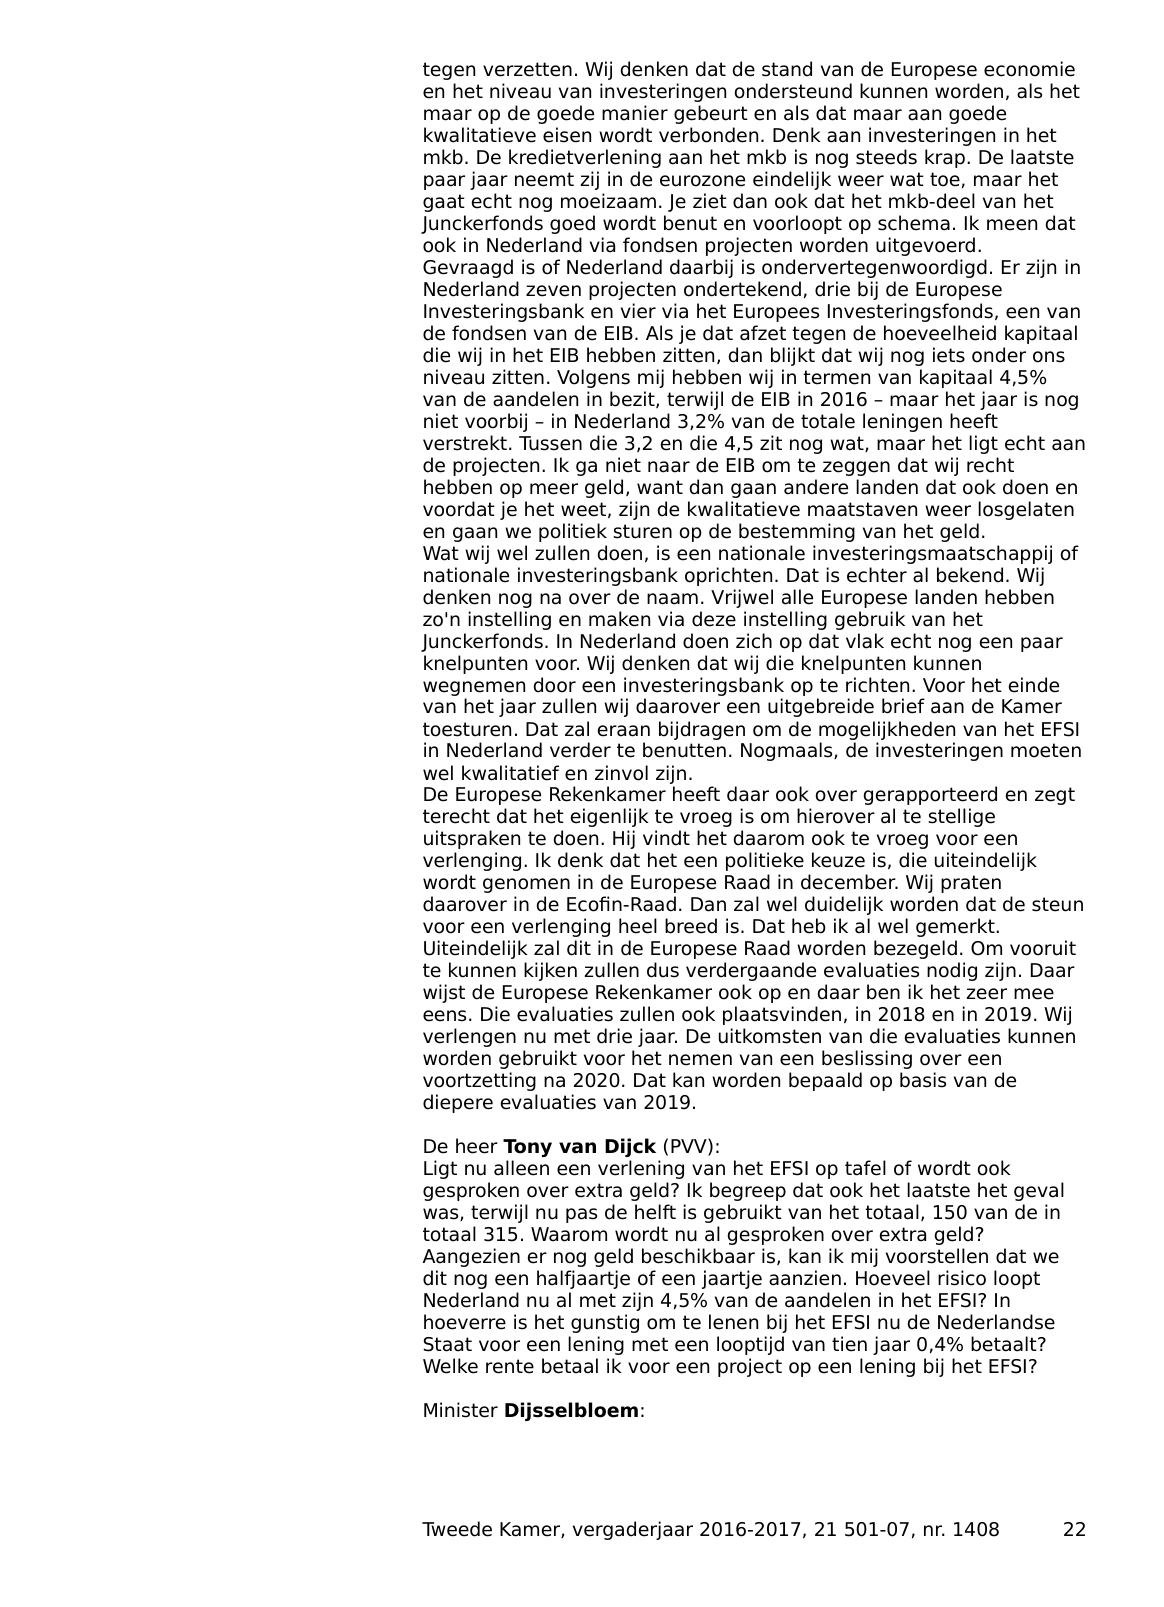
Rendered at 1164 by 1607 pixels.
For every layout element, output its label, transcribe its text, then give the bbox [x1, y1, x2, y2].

text Wat wij wel zullen doen, is een nationale investeringsmaatschappij of nationale investeringsbank oprichten. Dat is echter al bekend. Wij denken nog na over de naam. Vrijwel alle Europese landen hebben zo'n instelling en maken via deze instelling gebruik van het Junckerfonds. In Nederland doen zich op dat vlak echt nog een paar knelpunten voor. Wij denken dat wij die knelpunten kunnen wegnemen door een investeringsbank op te richten. Voor het einde van het jaar zullen wij daarover een uitgebreide brief aan de Kamer toesturen. Dat zal eraan bijdragen om de mogelijkheden van het EFSI in Nederland verder te benutten. Nogmaals, de investeringen moeten wel kwalitatief en zinvol zijn. [422, 543, 1087, 784]
text Ligt nu alleen een verlening van het EFSI op tafel of wordt ook gesproken over extra geld? Ik begreep dat ook het laatste het geval was, terwijl nu pas de helft is gebruikt van het totaal, 150 van de in totaal 315. Waarom wordt nu al gesproken over extra geld? Aangezien er nog geld beschikbaar is, kan ik mij voorstellen dat we dit nog een halfjaartje of een jaartje aanzien. Hoeveel risico loopt Nederland nu al met zijn 4,5% van de aandelen in het EFSI? In hoeverre is het gunstig om te lenen bij het EFSI nu de Nederlandse Staat voor een lening met een looptijd van tien jaar 0,4% betaalt? Welke rente betaal ik voor een project op een lening bij het EFSI? [422, 1158, 1087, 1378]
text De Europese Rekenkamer heeft daar ook over gerapporteerd en zegt terecht dat het eigenlijk te vroeg is om hierover al te stellige uitspraken te doen. Hij vindt het daarom ook te vroeg voor een verlenging. Ik denk dat het een politieke keuze is, die uiteindelijk wordt genomen in de Europese Raad in december. Wij praten daarover in de Ecofin-Raad. Dan zal wel duidelijk worden dat de steun voor een verlenging heel breed is. Dat heb ik al wel gemerkt. Uiteindelijk zal dit in de Europese Raad worden bezegeld. Om vooruit te kunnen kijken zullen dus verdergaande evaluaties nodig zijn. Daar wijst de Europese Rekenkamer ook op en daar ben ik het zeer mee eens. Die evaluaties zullen ook plaatsvinden, in 2018 en in 2019. Wij verlengen nu met drie jaar. De uitkomsten van die evaluaties kunnen worden gebruikt voor het nemen van een beslissing over een voortzetting na 2020. Dat kan worden bepaald op basis van de diepere evaluaties van 2019. [422, 784, 1087, 1114]
text De heer Tony van Dijck (PVV): [422, 1136, 1087, 1158]
text Gevraagd is of Nederland daarbij is ondervertegenwoordigd. Er zijn in Nederland zeven projecten ondertekend, drie bij de Europese Investeringsbank en vier via het Europees Investeringsfonds, een van de fondsen van de EIB. Als je dat afzet tegen de hoeveelheid kapitaal die wij in het EIB hebben zitten, dan blijkt dat wij nog iets onder ons niveau zitten. Volgens mij hebben wij in termen van kapitaal 4,5% van de aandelen in bezit, terwijl de EIB in 2016 – maar het jaar is nog niet voorbij – in Nederland 3,2% van de totale leningen heeft verstrekt. Tussen die 3,2 en die 4,5 zit nog wat, maar het ligt echt aan de projecten. Ik ga niet naar de EIB om te zeggen dat wij recht hebben op meer geld, want dan gaan andere landen dat ook doen en voordat je het weet, zijn de kwalitatieve maatstaven weer losgelaten en gaan we politiek sturen op de bestemming van het geld. [422, 257, 1087, 543]
text Minister Dijsselbloem: [422, 1400, 1087, 1422]
text tegen verzetten. Wij denken dat de stand van de Europese economie en het niveau van investeringen ondersteund kunnen worden, als het maar op de goede manier gebeurt en als dat maar aan goede kwalitatieve eisen wordt verbonden. Denk aan investeringen in het mkb. De kredietverlening aan het mkb is nog steeds krap. De laatste paar jaar neemt zij in de eurozone eindelijk weer wat toe, maar het gaat echt nog moeizaam. Je ziet dan ook dat het mkb-deel van het Junckerfonds goed wordt benut en voorloopt op schema. Ik meen dat ook in Nederland via fondsen projecten worden uitgevoerd. [422, 59, 1087, 257]
